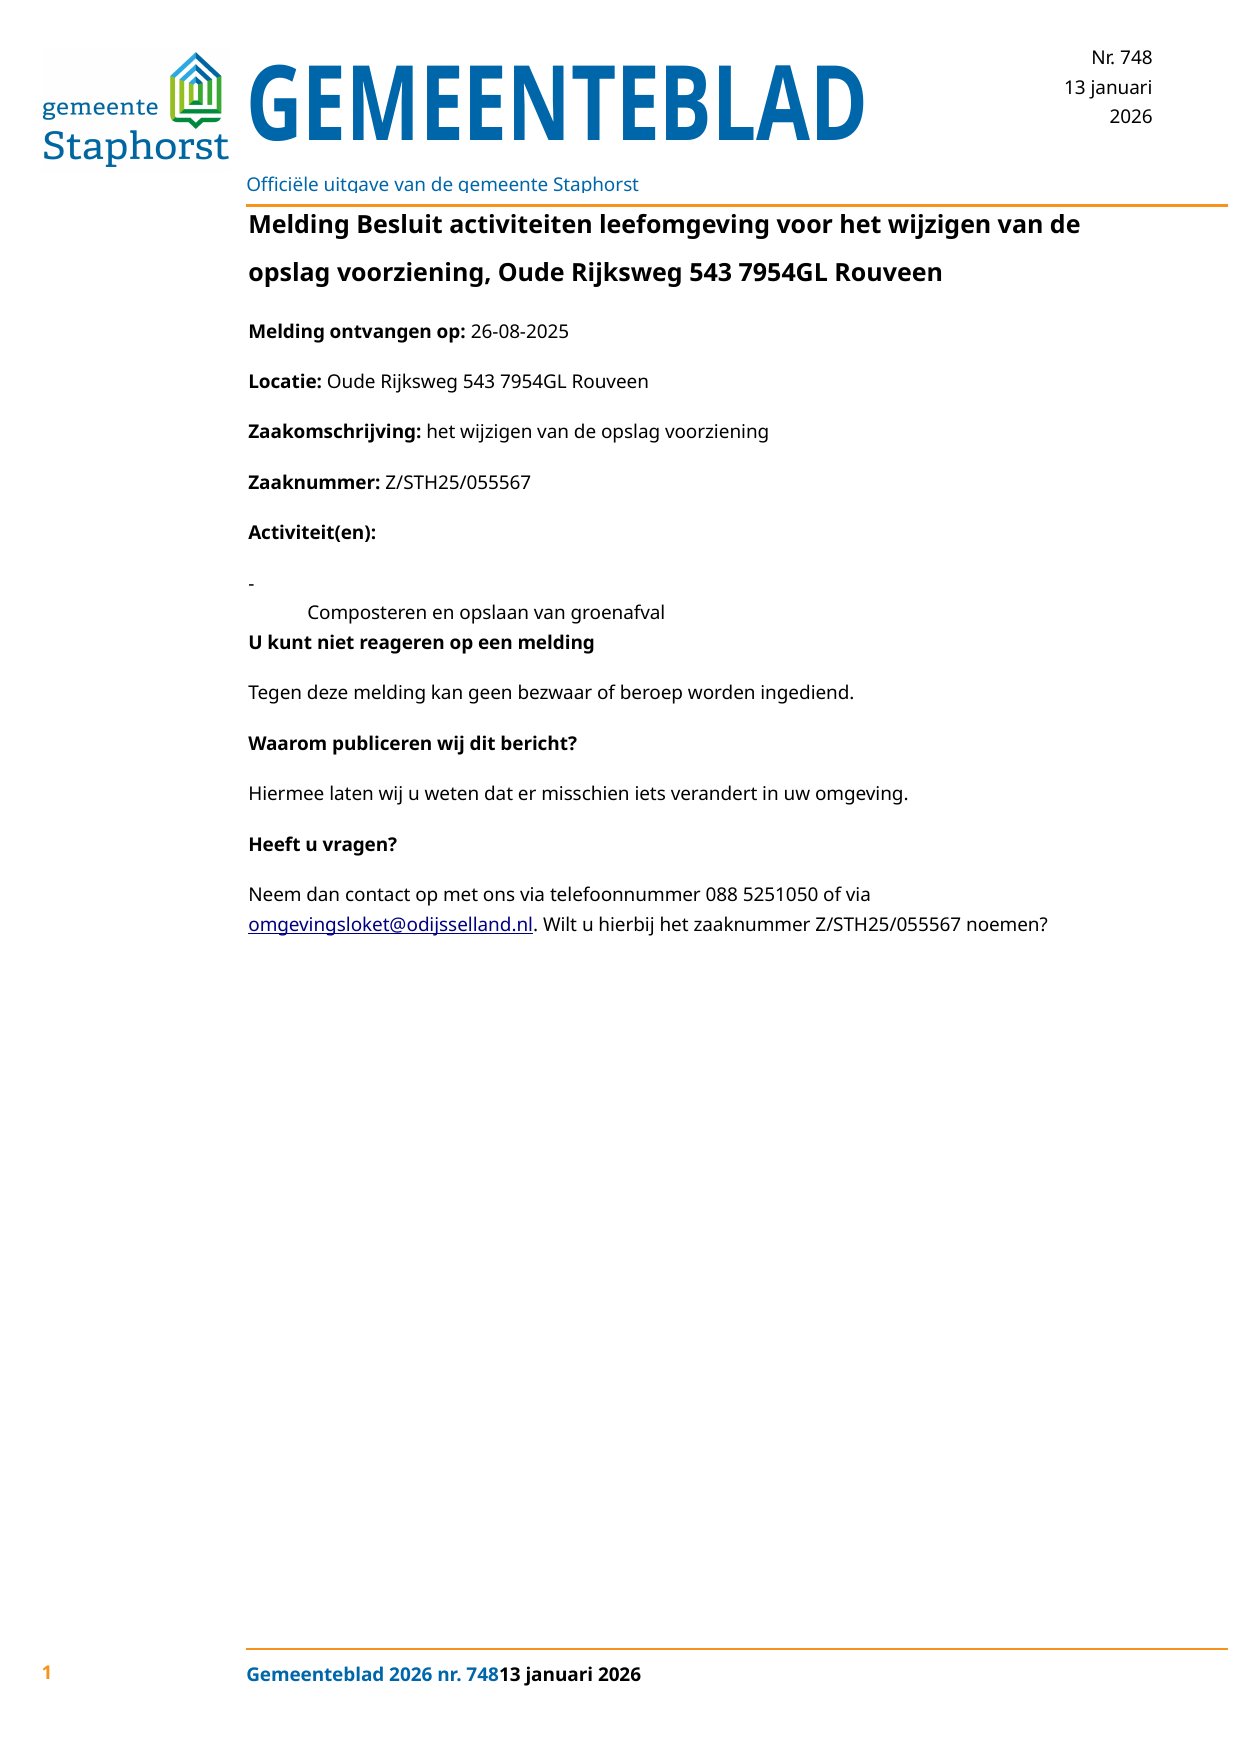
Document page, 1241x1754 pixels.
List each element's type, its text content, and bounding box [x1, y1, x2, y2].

text Hiermee laten wij u weten dat er misschien iets verandert in uw omgeving. [248, 780, 1152, 806]
picture [41, 47, 231, 172]
text Tegen deze melding kan geen bezwaar of beroep worden ingediend. [248, 679, 1152, 705]
text Locatie: Oude Rijksweg 543 7954GL Rouveen [248, 368, 1152, 394]
text Melding Besluit activiteiten leefomgeving voor het wijzigen van de opslag voorziening, Oude Rijksweg 543 7954GL Rouveen [248, 207, 1152, 288]
list Composteren en opslaan van groenafval [248, 599, 1152, 625]
text Zaakomschrijving: het wijzigen van de opslag voorziening [248, 419, 1152, 444]
text Zaaknummer: Z/STH25/055567 [248, 469, 1152, 495]
text Heeft u vragen? [248, 831, 1152, 857]
text Melding ontvangen op: 26-08-2025 [248, 318, 1152, 344]
text U kunt niet reageren op een melding [248, 629, 1152, 655]
text Activiteit(en): [248, 519, 1152, 545]
text Neem dan contact op met ons via telefoonnummer 088 5251050 of via omgevingsloket@odijsselland.nl. Wilt u hierbij het zaaknummer Z/STH25/055567 noemen? [248, 881, 1152, 937]
text Waarom publiceren wij dit bericht? [248, 730, 1152, 756]
